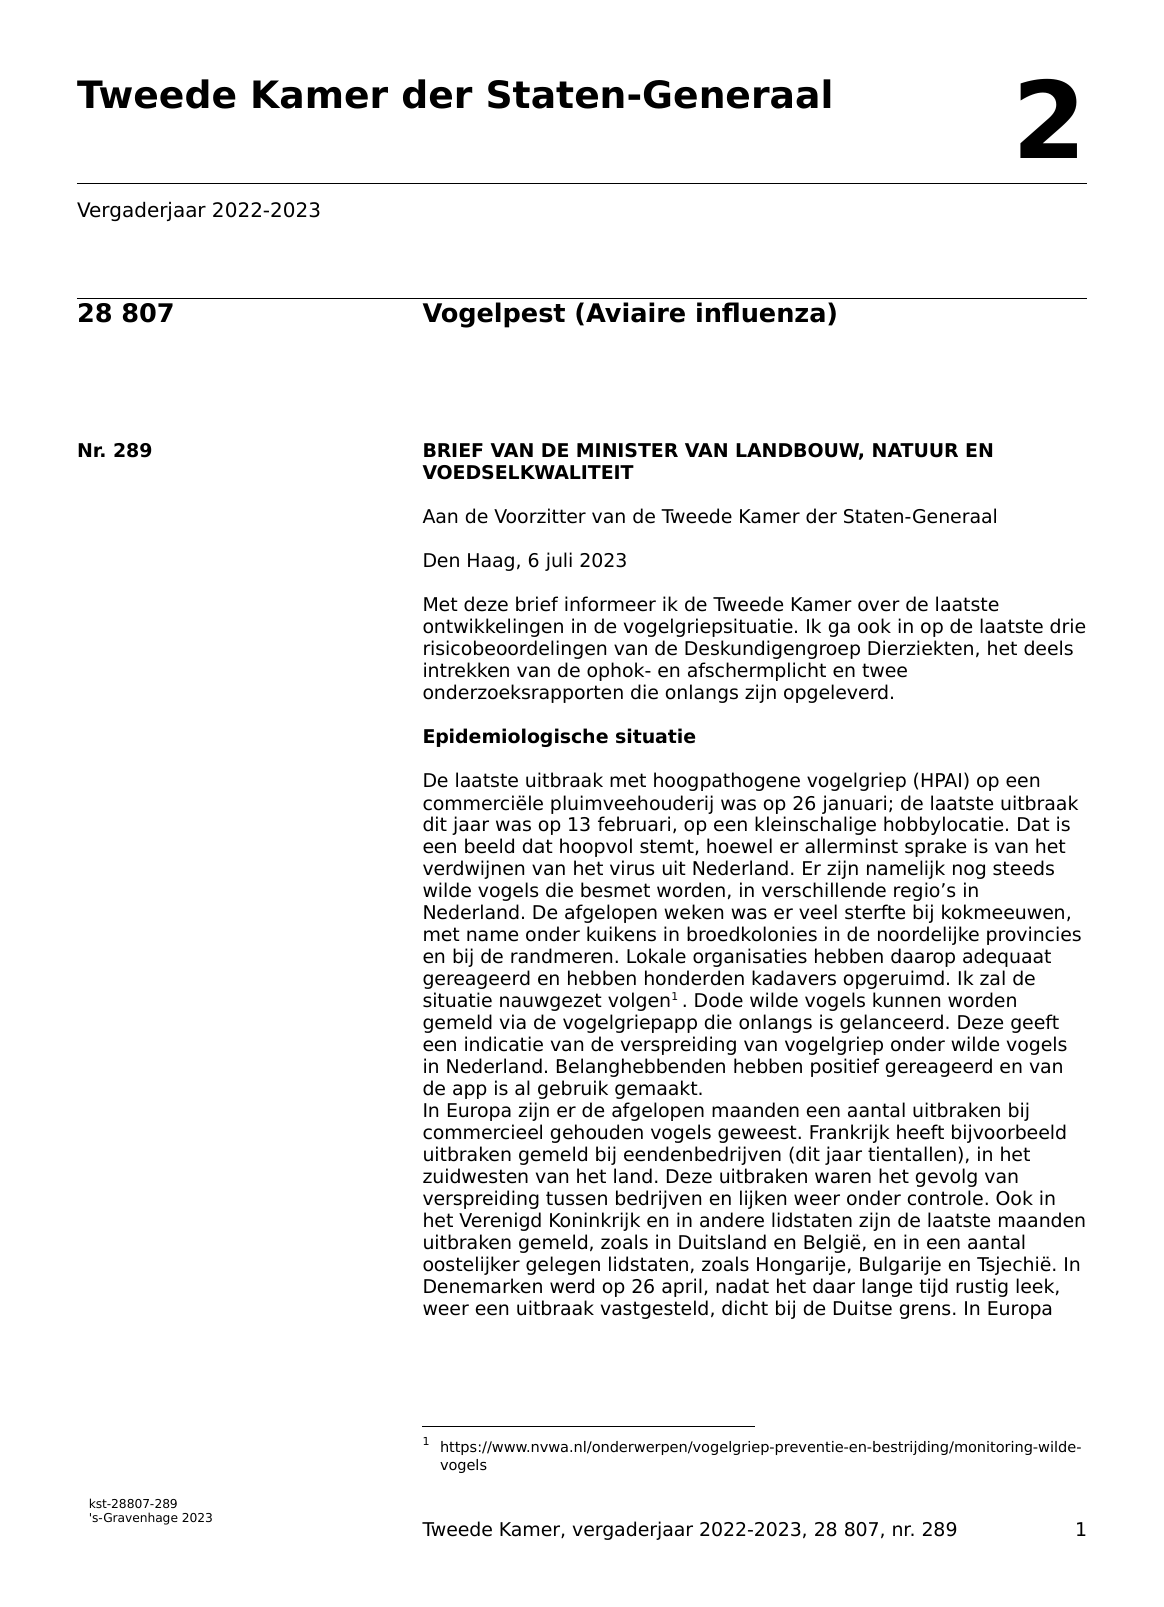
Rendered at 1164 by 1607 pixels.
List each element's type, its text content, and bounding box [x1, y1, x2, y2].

table_header Tweede Kamer der Staten-Generaal [77, 59, 886, 183]
text Met deze brief informeer ik de Tweede Kamer over de laatste ontwikkelingen in de vogelgriepsituatie. Ik ga ook in op de laatste drie risicobeoordelingen van de Deskundigengroep Dierziekten, het deels intrekken van de ophok- en afschermplicht en twee onderzoeksrapporten die onlangs zijn opgeleverd. [422, 594, 1087, 704]
table_header 2 [886, 59, 1087, 183]
text Aan de Voorzitter van de Tweede Kamer der Staten-Generaal [422, 506, 1087, 528]
subtitle Epidemiologische situatie [422, 726, 1087, 748]
text kst-28807-289 [88, 1497, 323, 1511]
text In Europa zijn er de afgelopen maanden een aantal uitbraken bij commercieel gehouden vogels geweest. Frankrijk heeft bijvoorbeeld uitbraken gemeld bij eendenbedrijven (dit jaar tientallen), in het zuidwesten van het land. Deze uitbraken waren het gevolg van verspreiding tussen bedrijven en lijken weer onder controle. Ook in het Verenigd Koninkrijk en in andere lidstaten zijn de laatste maanden uitbraken gemeld, zoals in Duitsland en België, en in een aantal oostelijker gelegen lidstaten, zoals Hongarije, Bulgarije en Tsjechië. In Denemarken werd op 26 april, nadat het daar lange tijd rustig leek, weer een uitbraak vastgesteld, dicht bij de Duitse grens. In Europa [422, 1100, 1087, 1320]
subtitle 28 807 Vogelpest (Aviaire influenza) [77, 299, 1087, 329]
text De laatste uitbraak met hoogpathogene vogelgriep (HPAI) op een commerciële pluimveehouderij was op 26 januari; de laatste uitbraak dit jaar was op 13 februari, op een kleinschalige hobbylocatie. Dat is een beeld dat hoopvol stemt, hoewel er allerminst sprake is van het verdwijnen van het virus uit Nederland. Er zijn namelijk nog steeds wilde vogels die besmet worden, in verschillende regio’s in Nederland. De afgelopen weken was er veel sterfte bij kokmeeuwen, met name onder kuikens in broedkolonies in de noordelijke provincies en bij de randmeren. Lokale organisaties hebben daarop adequaat gereageerd en hebben honderden kadavers opgeruimd. Ik zal de situatie nauwgezet volgen. Dode wilde vogels kunnen worden gemeld via de vogelgriepapp die onlangs is gelanceerd. Deze geeft een indicatie van de verspreiding van vogelgriep onder wilde vogels in Nederland. Belanghebbenden hebben positief gereageerd en van de app is al gebruik gemaakt. [422, 770, 1087, 1100]
text 's-Gravenhage 2023 [88, 1511, 323, 1525]
text Den Haag, 6 juli 2023 [422, 550, 1087, 572]
table_cell Vergaderjaar 2022-2023 [77, 184, 1087, 298]
subtitle Nr. 289 BRIEF VAN DE MINISTER VAN LANDBOUW, NATUUR EN VOEDSELKWALITEIT [77, 440, 1087, 484]
text https://www.nvwa.nl/onderwerpen/vogelgriep-preventie-en-bestrijding/monitoring-wilde-vogels [422, 1435, 1087, 1474]
